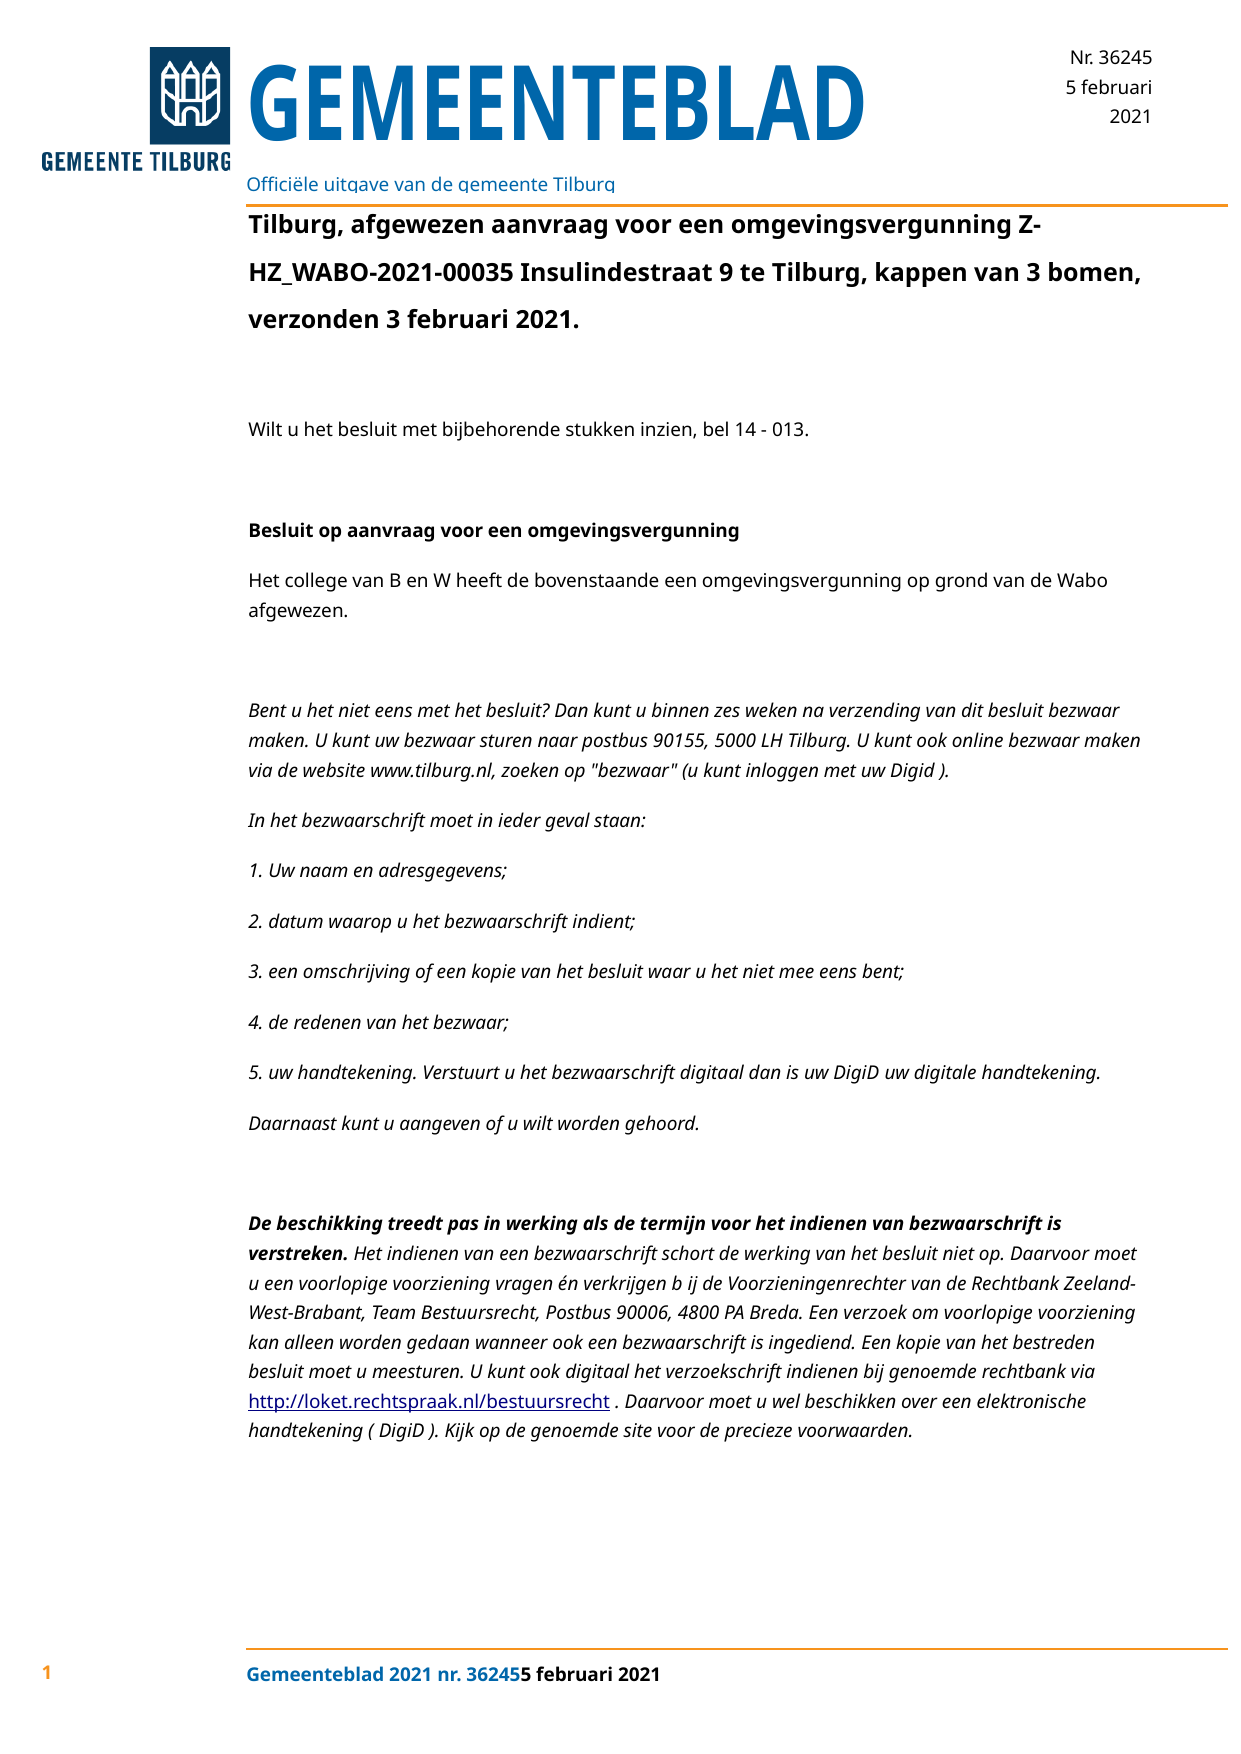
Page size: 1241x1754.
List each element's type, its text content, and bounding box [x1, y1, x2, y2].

text De beschikking treedt pas in werking als de termijn voor het indienen van bezwaarschrift is verstreken. Het indienen van een bezwaarschrift schort de werking van het besluit niet op. Daarvoor moet u een voorlopige voorziening vragen én verkrijgen b ij de Voorzieningenrechter van de Rechtbank Zeeland-West-Brabant, Team Bestuursrecht, Postbus 90006, 4800 PA Breda. Een verzoek om voorlopige voorziening kan alleen worden gedaan wanneer ook een bezwaarschrift is ingediend. Een kopie van het bestreden besluit moet u meesturen. U kunt ook digitaal het verzoekschrift indienen bij genoemde rechtbank via http://loket.rechtspraak.nl/bestuursrecht . Daarvoor moet u wel beschikken over een elektronische handtekening ( DigiD ). Kijk op de genoemde site voor de precieze voorwaarden. [248, 1211, 1152, 1443]
text In het bezwaarschrift moet in ieder geval staan: [248, 807, 1152, 833]
text 4. de redenen van het bezwaar; [248, 1009, 1152, 1034]
text Besluit op aanvraag voor een omgevingsvergunning [248, 517, 1152, 542]
text Wilt u het besluit met bijbehorende stukken inzien, bel 14 - 013. [248, 416, 1152, 442]
text Het college van B en W heeft de bovenstaande een omgevingsvergunning op grond van de Wabo afgewezen. [248, 567, 1152, 622]
text 3. een omschrijving of een kopie van het besluit waar u het niet mee eens bent; [248, 958, 1152, 984]
text Daarnaast kunt u aangeven of u wilt worden gehoord. [248, 1110, 1152, 1135]
text 1. Uw naam en adresgegevens; [248, 858, 1152, 883]
picture [41, 47, 231, 172]
text Bent u het niet eens met het besluit? Dan kunt u binnen zes weken na verzending van dit besluit bezwaar maken. U kunt uw bezwaar sturen naar postbus 90155, 5000 LH Tilburg. U kunt ook online bezwaar maken via de website www.tilburg.nl, zoeken op "bezwaar" (u kunt inloggen met uw Digid ). [248, 698, 1152, 782]
text 5. uw handtekening. Verstuurt u het bezwaarschrift digitaal dan is uw DigiD uw digitale handtekening. [248, 1059, 1152, 1085]
text Tilburg, afgewezen aanvraag voor een omgevingsvergunning Z-HZ_WABO-2021-00035 Insulindestraat 9 te Tilburg, kappen van 3 bomen, verzonden 3 februari 2021. [248, 207, 1152, 336]
text 2. datum waarop u het bezwaarschrift indient; [248, 908, 1152, 934]
